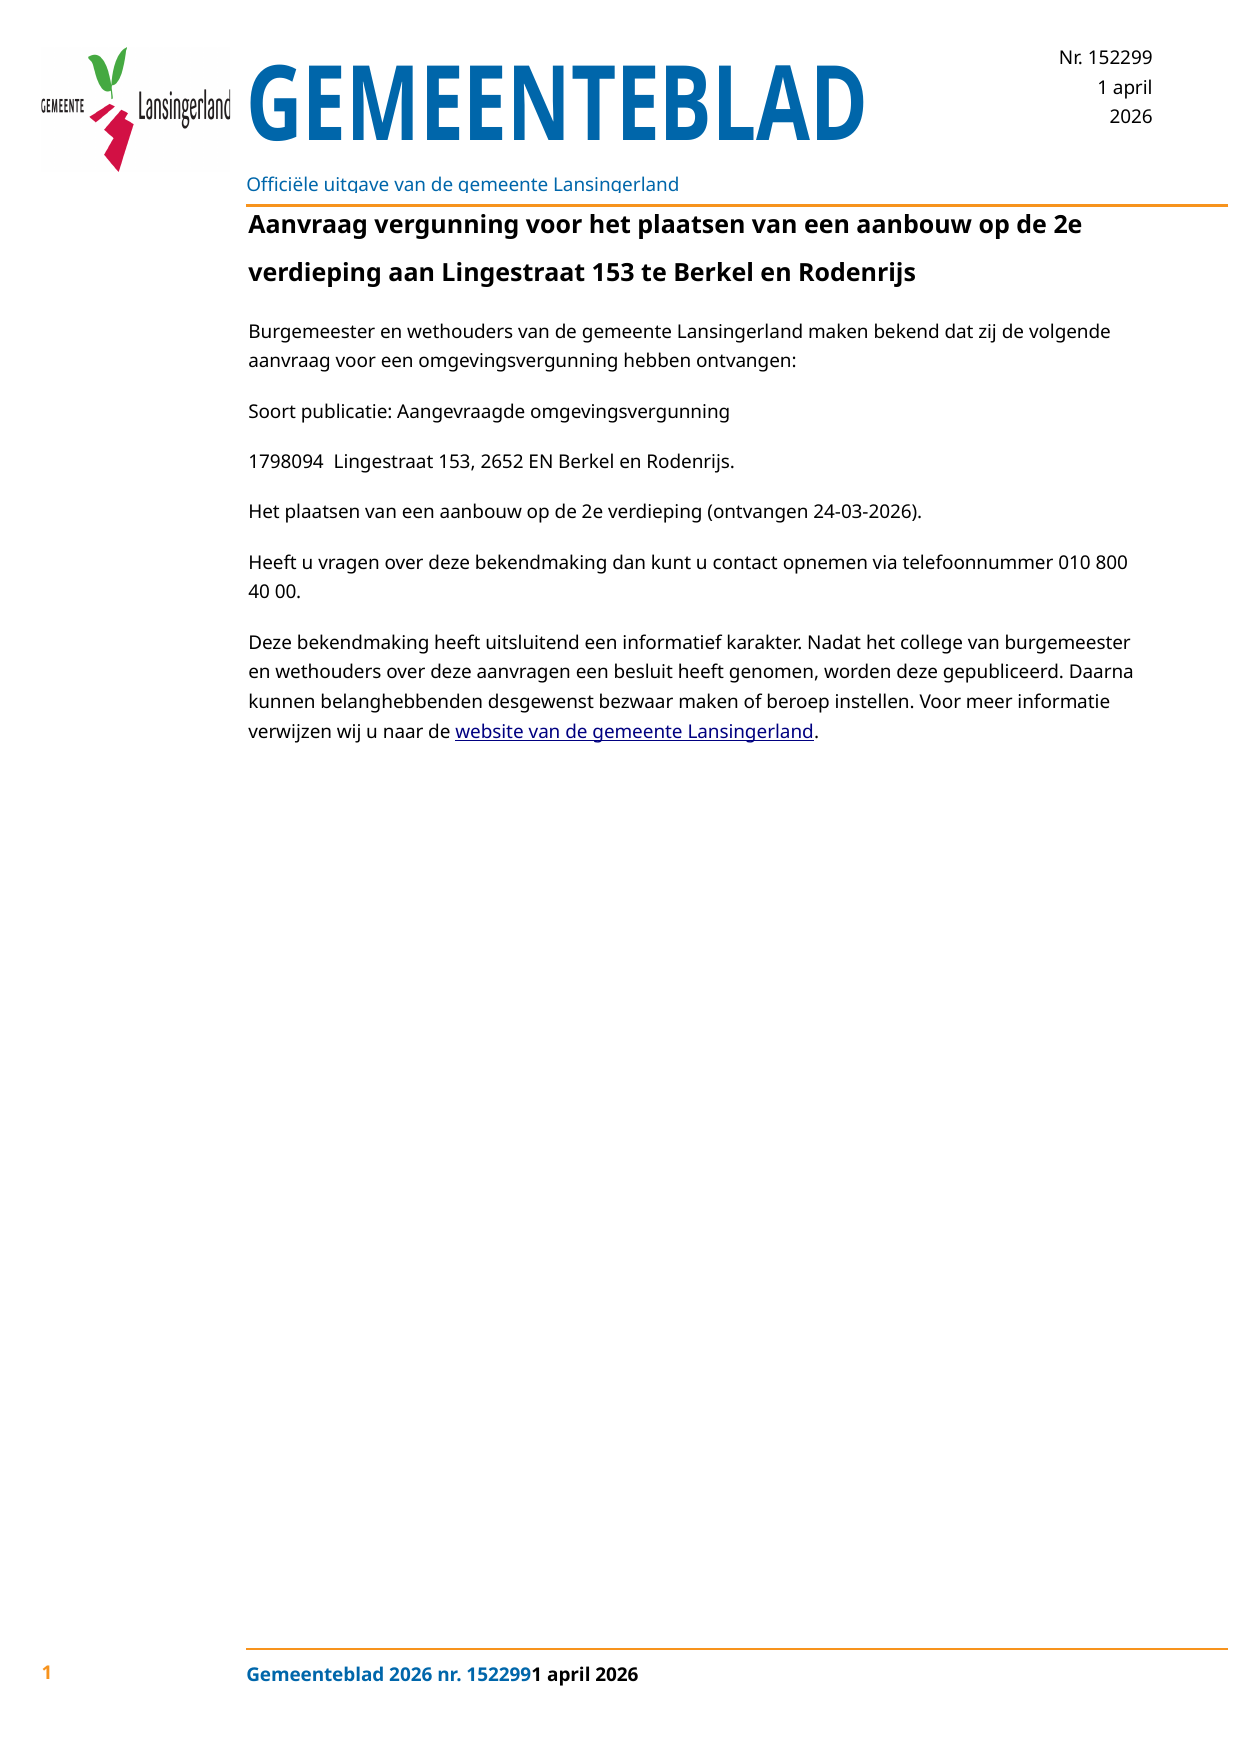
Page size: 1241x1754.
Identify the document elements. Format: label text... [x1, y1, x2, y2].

text Burgemeester en wethouders van de gemeente Lansingerland maken bekend dat zij de volgende aanvraag voor een omgevingsvergunning hebben ontvangen: [248, 318, 1152, 373]
text 1798094 Lingestraat 153, 2652 EN Berkel en Rodenrijs. [248, 448, 1152, 474]
text Heeft u vragen over deze bekendmaking dan kunt u contact opnemen via telefoonnummer 010 800 40 00. [248, 549, 1152, 604]
picture [41, 47, 231, 172]
text Het plaatsen van een aanbouw op de 2e verdieping (ontvangen 24-03-2026). [248, 499, 1152, 524]
text Aanvraag vergunning voor het plaatsen van een aanbouw op de 2e verdieping aan Lingestraat 153 te Berkel en Rodenrijs [248, 207, 1152, 288]
text Soort publicatie: Aangevraagde omgevingsvergunning [248, 398, 1152, 424]
text Deze bekendmaking heeft uitsluitend een informatief karakter. Nadat het college van burgemeester en wethouders over deze aanvragen een besluit heeft genomen, worden deze gepubliceerd. Daarna kunnen belanghebbenden desgewenst bezwaar maken of beroep instellen. Voor meer informatie verwijzen wij u naar de website van de gemeente Lansingerland. [248, 629, 1152, 744]
